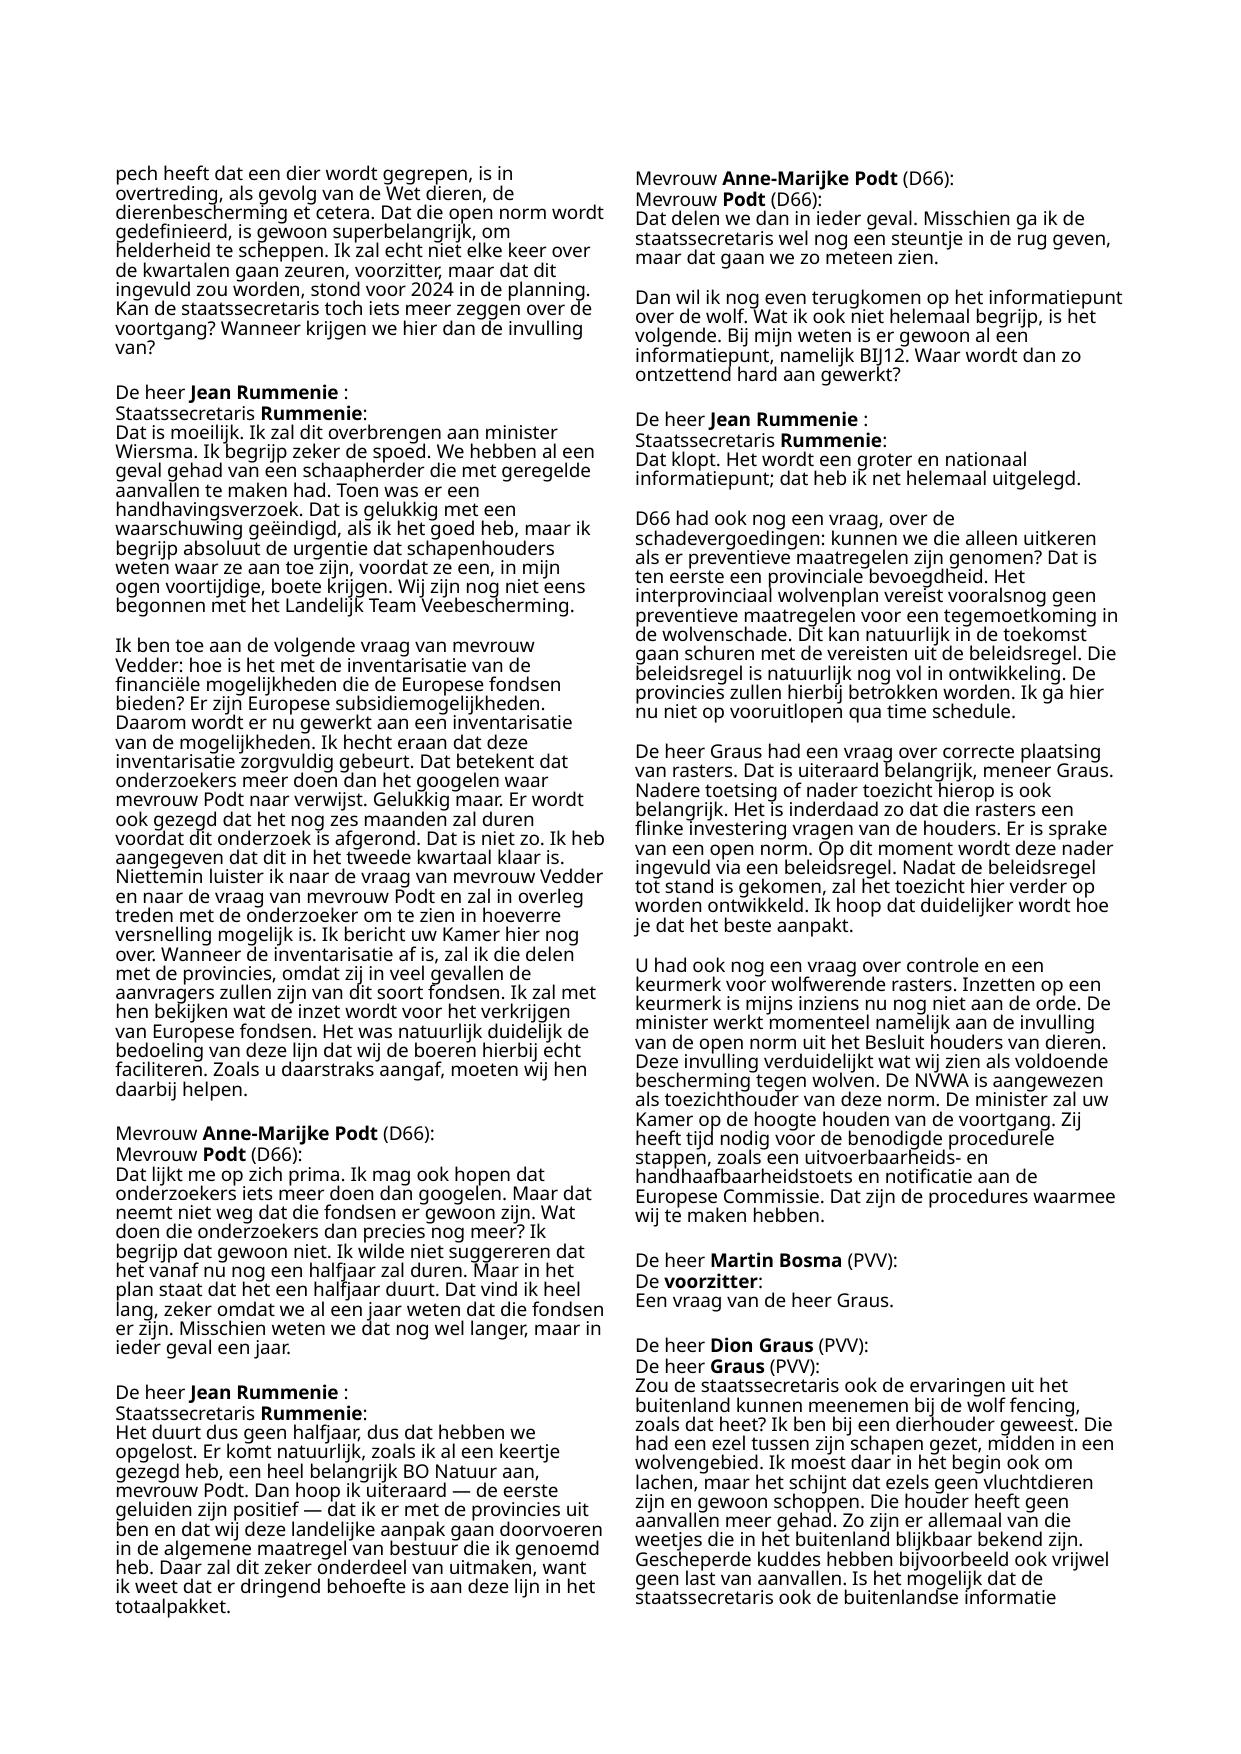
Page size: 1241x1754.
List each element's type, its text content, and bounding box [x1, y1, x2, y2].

text Dat is moeilijk. Ik zal dit overbrengen aan minister Wiersma. Ik begrijp zeker de spoed. We hebben al een geval gehad van een schaapherder die met geregelde aanvallen te maken had. Toen was er een handhavingsverzoek. Dat is gelukkig met een waarschuwing geëindigd, als ik het goed heb, maar ik begrijp absoluut de urgentie dat schapenhouders weten waar ze aan toe zijn, voordat ze een, in mijn ogen voortijdige, boete krijgen. Wij zijn nog niet eens begonnen met het Landelijk Team Veebescherming. [115, 424, 605, 617]
text Dan wil ik nog even terugkomen op het informatiepunt over de wolf. Wat ik ook niet helemaal begrijp, is het volgende. Bij mijn weten is er gewoon al een informatiepunt, namelijk BIJ12. Waar wordt dan zo ontzettend hard aan gewerkt? [635, 289, 1125, 385]
text Mevrouw Anne-Marijke Podt (D66): [115, 1121, 605, 1146]
text De heer Jean Rummenie : [115, 379, 605, 404]
text Het duurt dus geen halfjaar, dus dat hebben we opgelost. Er komt natuurlijk, zoals ik al een keertje gezegd heb, een heel belangrijk BO Natuur aan, mevrouw Podt. Dan hoop ik uiteraard — de eerste geluiden zijn positief — dat ik er met de provincies uit ben en dat wij deze landelijke aanpak gaan doorvoeren in de algemene maatregel van bestuur die ik genoemd heb. Daar zal dit zeker onderdeel van uitmaken, want ik weet dat er dringend behoefte is aan deze lijn in het totaalpakket. [115, 1424, 605, 1617]
text Mevrouw Anne-Marijke Podt (D66): [635, 165, 1125, 191]
text Mevrouw Podt (D66): [115, 1146, 605, 1166]
text D66 had ook nog een vraag, over de schadevergoedingen: kunnen we die alleen uitkeren als er preventieve maatregelen zijn genomen? Dat is ten eerste een provinciale bevoegdheid. Het interprovinciaal wolvenplan vereist vooralsnog geen preventieve maatregelen voor een tegemoetkoming in de wolvenschade. Dit kan natuurlijk in de toekomst gaan schuren met de vereisten uit de beleidsregel. Die beleidsregel is natuurlijk nog vol in ontwikkeling. De provincies zullen hierbij betrokken worden. Ik ga hier nu niet op vooruitlopen qua time schedule. [635, 510, 1125, 722]
text De heer Graus had een vraag over correcte plaatsing van rasters. Dat is uiteraard belangrijk, meneer Graus. Nadere toetsing of nader toezicht hierop is ook belangrijk. Het is inderdaad zo dat die rasters een flinke investering vragen van de houders. Er is sprake van een open norm. Op dit moment wordt deze nader ingevuld via een beleidsregel. Nadat de beleidsregel tot stand is gekomen, zal het toezicht hier verder op worden ontwikkeld. Ik hoop dat duidelijker wordt hoe je dat het beste aanpakt. [635, 743, 1125, 936]
text pech heeft dat een dier wordt gegrepen, is in overtreding, als gevolg van de Wet dieren, de dierenbescherming et cetera. Dat die open norm wordt gedefinieerd, is gewoon superbelangrijk, om helderheid te scheppen. Ik zal echt niet elke keer over de kwartalen gaan zeuren, voorzitter, maar dat dit ingevuld zou worden, stond voor 2024 in de planning. Kan de staatssecretaris toch iets meer zeggen over de voortgang? Wanneer krijgen we hier dan de invulling van? [115, 165, 605, 358]
text Mevrouw Podt (D66): [635, 191, 1125, 210]
text Dat klopt. Het wordt een groter en nationaal informatiepunt; dat heb ik net helemaal uitgelegd. [635, 451, 1125, 490]
text Staatssecretaris Rummenie: [115, 404, 605, 424]
text De heer Martin Bosma (PVV): [635, 1247, 1125, 1273]
text De voorzitter: [635, 1273, 1125, 1292]
text De heer Jean Rummenie : [635, 406, 1125, 432]
text U had ook nog een vraag over controle en een keurmerk voor wolfwerende rasters. Inzetten op een keurmerk is mijns inziens nu nog niet aan de orde. De minister werkt momenteel namelijk aan de invulling van de open norm uit het Besluit houders van dieren. Deze invulling verduidelijkt wat wij zien als voldoende bescherming tegen wolven. De NVWA is aangewezen als toezichthouder van deze norm. De minister zal uw Kamer op de hoogte houden van de voortgang. Zij heeft tijd nodig voor de benodigde procedurele stappen, zoals een uitvoerbaarheids- en handhaafbaarheidstoets en notificatie aan de Europese Commissie. Dat zijn de procedures waarmee wij te maken hebben. [635, 957, 1125, 1226]
text Staatssecretaris Rummenie: [115, 1405, 605, 1424]
text Een vraag van de heer Graus. [635, 1292, 1125, 1311]
text Zou de staatssecretaris ook de ervaringen uit het buitenland kunnen meenemen bij de wolf fencing, zoals dat heet? Ik ben bij een dierhouder geweest. Die had een ezel tussen zijn schapen gezet, midden in een wolvengebied. Ik moest daar in het begin ook om lachen, maar het schijnt dat ezels geen vluchtdieren zijn en gewoon schoppen. Die houder heeft geen aanvallen meer gehad. Zo zijn er allemaal van die weetjes die in het buitenland blijkbaar bekend zijn. Gescheperde kuddes hebben bijvoorbeeld ook vrijwel geen last van aanvallen. Is het mogelijk dat de staatssecretaris ook de buitenlandse informatie [635, 1377, 1125, 1608]
text De heer Dion Graus (PVV): [635, 1332, 1125, 1358]
text Ik ben toe aan de volgende vraag van mevrouw Vedder: hoe is het met de inventarisatie van de financiële mogelijkheden die de Europese fondsen bieden? Er zijn Europese subsidiemogelijkheden. Daarom wordt er nu gewerkt aan een inventarisatie van de mogelijkheden. Ik hecht eraan dat deze inventarisatie zorgvuldig gebeurt. Dat betekent dat onderzoekers meer doen dan het googelen waar mevrouw Podt naar verwijst. Gelukkig maar. Er wordt ook gezegd dat het nog zes maanden zal duren voordat dit onderzoek is afgerond. Dat is niet zo. Ik heb aangegeven dat dit in het tweede kwartaal klaar is. Niettemin luister ik naar de vraag van mevrouw Vedder en naar de vraag van mevrouw Podt en zal in overleg treden met de onderzoeker om te zien in hoeverre versnelling mogelijk is. Ik bericht uw Kamer hier nog over. Wanneer de inventarisatie af is, zal ik die delen met de provincies, omdat zij in veel gevallen de aanvragers zullen zijn van dit soort fondsen. Ik zal met hen bekijken wat de inzet wordt voor het verkrijgen van Europese fondsen. Het was natuurlijk duidelijk de bedoeling van deze lijn dat wij de boeren hierbij echt faciliteren. Zoals u daarstraks aangaf, moeten wij hen daarbij helpen. [115, 637, 605, 1100]
text Dat delen we dan in ieder geval. Misschien ga ik de staatssecretaris wel nog een steuntje in de rug geven, maar dat gaan we zo meteen zien. [635, 210, 1125, 268]
text Staatssecretaris Rummenie: [635, 432, 1125, 451]
text De heer Graus (PVV): [635, 1358, 1125, 1377]
text Dat lijkt me op zich prima. Ik mag ook hopen dat onderzoekers iets meer doen dan googelen. Maar dat neemt niet weg dat die fondsen er gewoon zijn. Wat doen die onderzoekers dan precies nog meer? Ik begrijp dat gewoon niet. Ik wilde niet suggereren dat het vanaf nu nog een halfjaar zal duren. Maar in het plan staat dat het een halfjaar duurt. Dat vind ik heel lang, zeker omdat we al een jaar weten dat die fondsen er zijn. Misschien weten we dat nog wel langer, maar in ieder geval een jaar. [115, 1166, 605, 1358]
text De heer Jean Rummenie : [115, 1379, 605, 1405]
